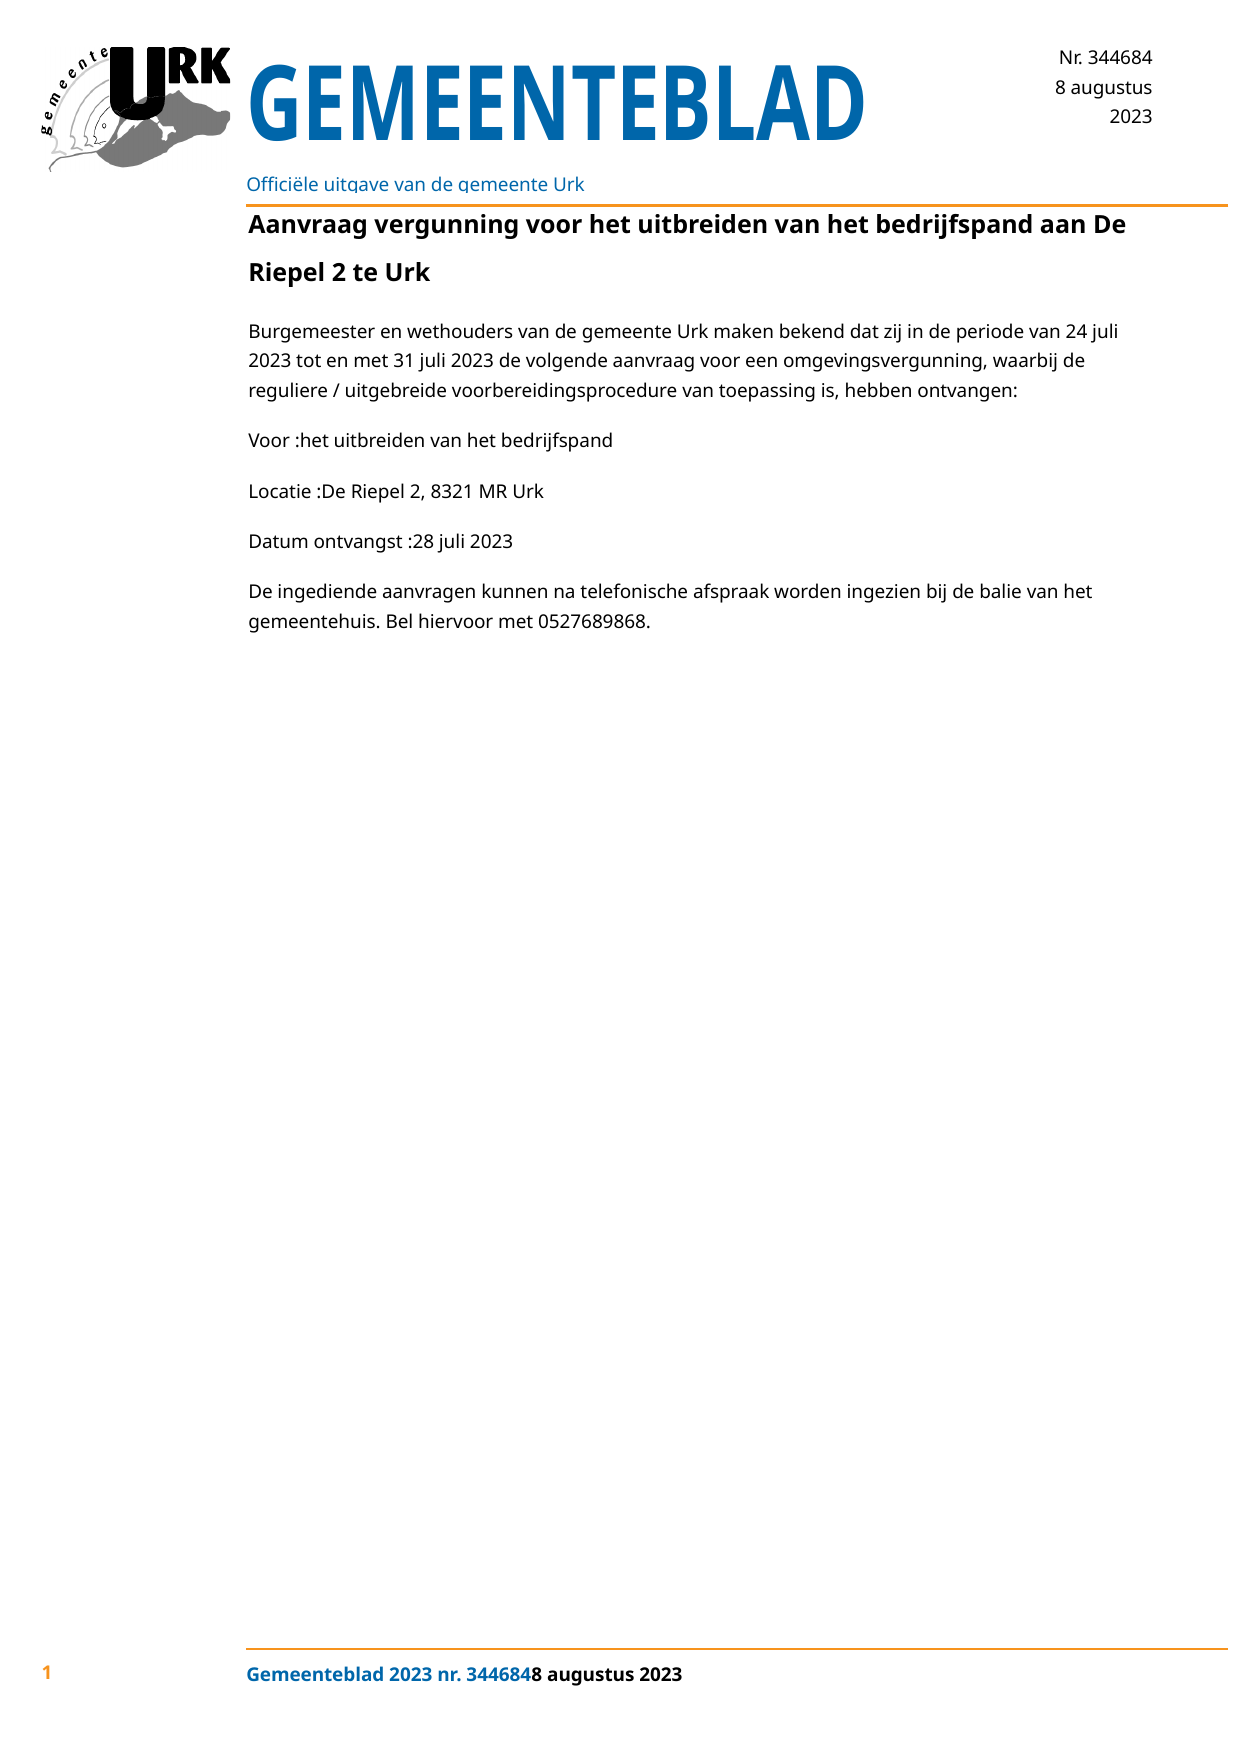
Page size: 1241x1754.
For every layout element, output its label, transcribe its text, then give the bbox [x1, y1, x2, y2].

text Datum ontvangst :28 juli 2023 [248, 528, 1152, 554]
text Burgemeester en wethouders van de gemeente Urk maken bekend dat zij in de periode van 24 juli 2023 tot en met 31 juli 2023 de volgende aanvraag voor een omgevingsvergunning, waarbij de reguliere / uitgebreide voorbereidingsprocedure van toepassing is, hebben ontvangen: [248, 318, 1152, 403]
text Voor :het uitbreiden van het bedrijfspand [248, 427, 1152, 453]
text De ingediende aanvragen kunnen na telefonische afspraak worden ingezien bij de balie van het gemeentehuis. Bel hiervoor met 0527689868. [248, 579, 1152, 634]
text Aanvraag vergunning voor het uitbreiden van het bedrijfspand aan De Riepel 2 te Urk [248, 207, 1152, 288]
text Locatie :De Riepel 2, 8321 MR Urk [248, 478, 1152, 504]
picture [41, 47, 231, 172]
